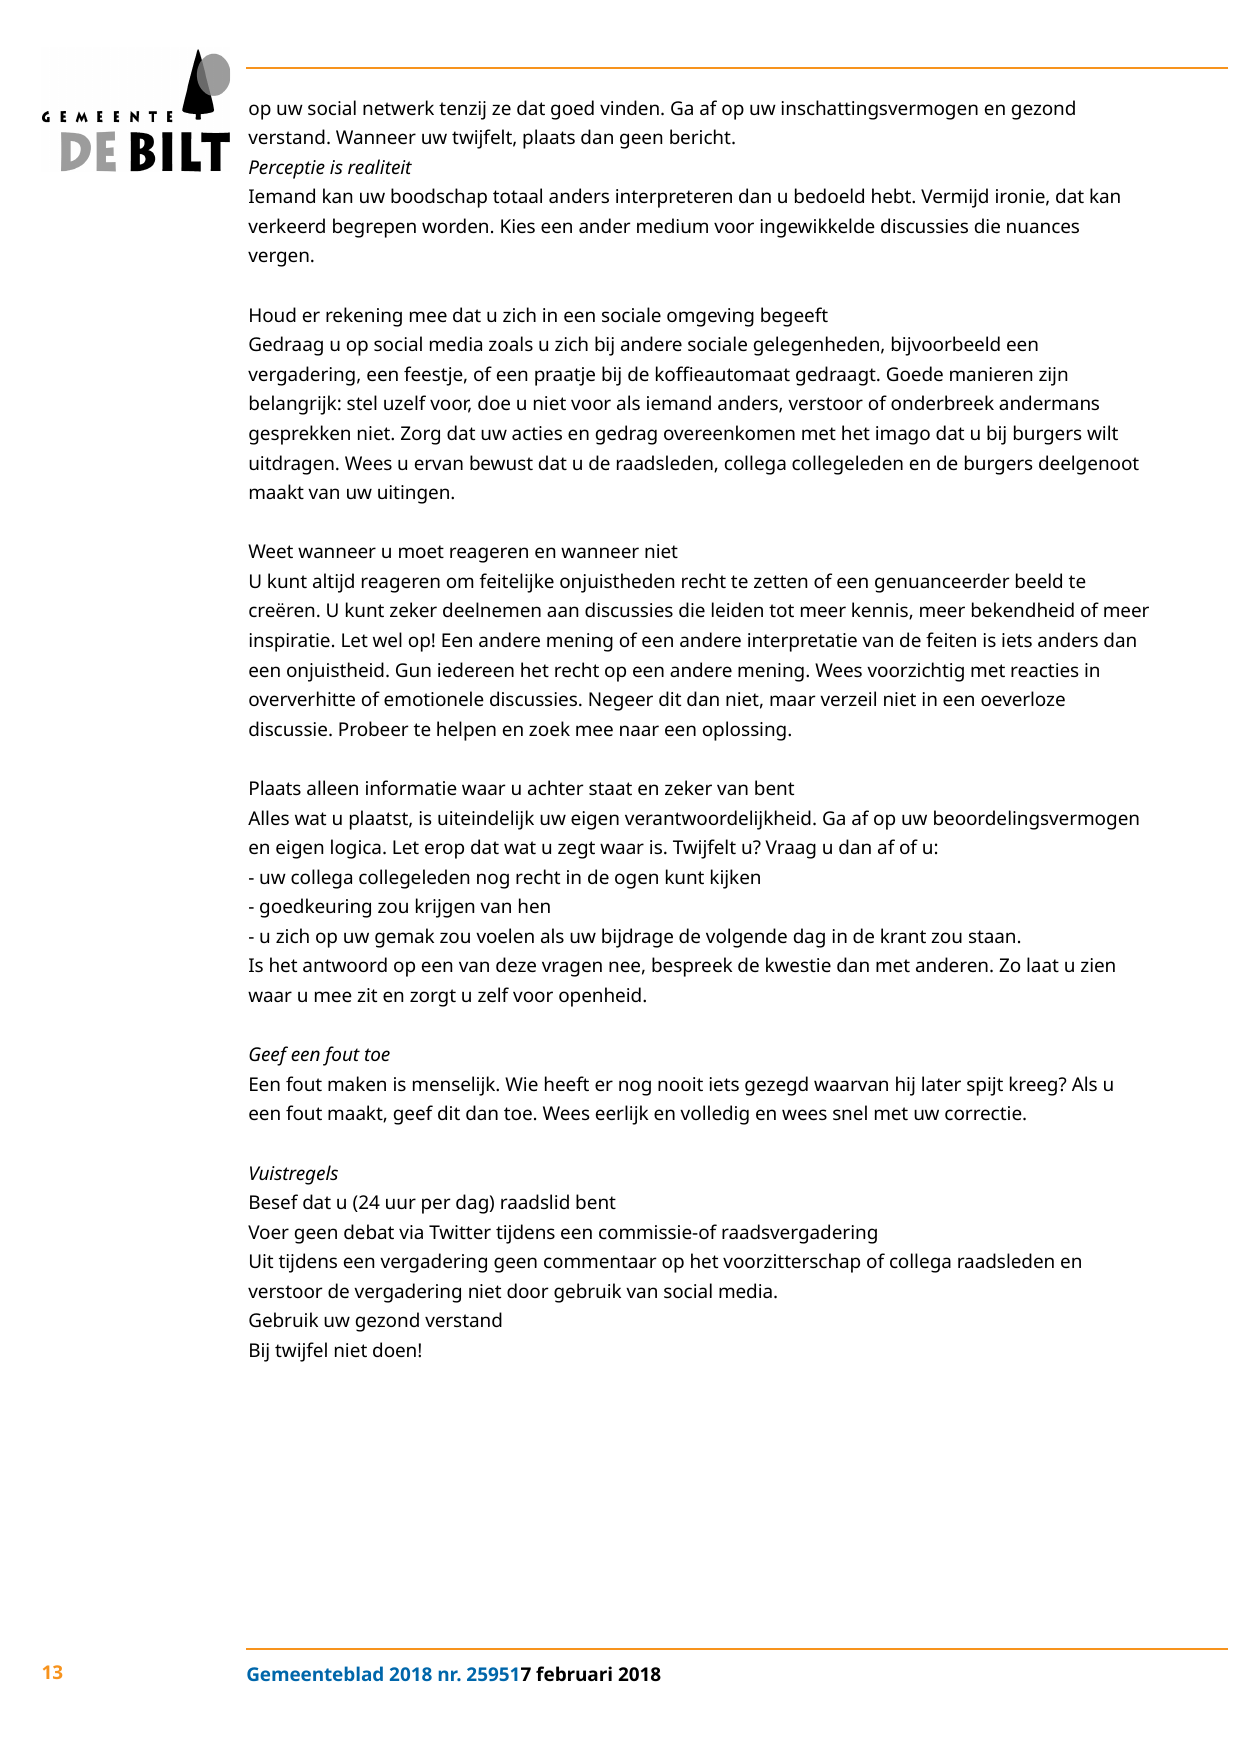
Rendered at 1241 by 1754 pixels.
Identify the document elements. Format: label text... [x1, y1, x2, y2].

text Bij twijfel niet doen! [248, 1337, 1152, 1363]
text - goedkeuring zou krijgen van hen [248, 893, 1152, 919]
text - uw collega collegeleden nog recht in de ogen kunt kijken [248, 864, 1152, 890]
text - u zich op uw gemak zou voelen als uw bijdrage de volgende dag in de krant zou staan. [248, 923, 1152, 949]
text Geef een fout toe [248, 1041, 1152, 1067]
text op uw social netwerk tenzij ze dat goed vinden. Ga af op uw inschattingsvermogen en gezond verstand. Wanneer uw twijfelt, plaats dan geen bericht. [248, 95, 1152, 150]
text Alles wat u plaatst, is uiteindelijk uw eigen verantwoordelijkheid. Ga af op uw beoordelingsvermogen en eigen logica. Let erop dat wat u zegt waar is. Twijfelt u? Vraag u dan af of u: [248, 805, 1152, 860]
text Besef dat u (24 uur per dag) raadslid bent [248, 1189, 1152, 1215]
picture [41, 47, 231, 172]
text Plaats alleen informatie waar u achter staat en zeker van bent [248, 775, 1152, 801]
text U kunt altijd reageren om feitelijke onjuistheden recht te zetten of een genuanceerder beeld te creëren. U kunt zeker deelnemen aan discussies die leiden tot meer kennis, meer bekendheid of meer inspiratie. Let wel op! Een andere mening of een andere interpretatie van de feiten is iets anders dan een onjuistheid. Gun iedereen het recht op een andere mening. Wees voorzichtig met reacties in oververhitte of emotionele discussies. Negeer dit dan niet, maar verzeil niet in een oeverloze discussie. Probeer te helpen en zoek mee naar een oplossing. [248, 568, 1152, 742]
text Gedraag u op social media zoals u zich bij andere sociale gelegenheden, bijvoorbeeld een vergadering, een feestje, of een praatje bij de koffieautomaat gedraagt. Goede manieren zijn belangrijk: stel uzelf voor, doe u niet voor als iemand anders, verstoor of onderbreek andermans gesprekken niet. Zorg dat uw acties en gedrag overeenkomen met het imago dat u bij burgers wilt uitdragen. Wees u ervan bewust dat u de raadsleden, collega collegeleden en de burgers deelgenoot maakt van uw uitingen. [248, 331, 1152, 505]
text Voer geen debat via Twitter tijdens een commissie-of raadsvergadering [248, 1219, 1152, 1245]
text Weet wanneer u moet reageren en wanneer niet [248, 538, 1152, 564]
text Iemand kan uw boodschap totaal anders interpreteren dan u bedoeld hebt. Vermijd ironie, dat kan verkeerd begrepen worden. Kies een ander medium voor ingewikkelde discussies die nuances vergen. [248, 183, 1152, 268]
text Gebruik uw gezond verstand [248, 1308, 1152, 1333]
text Vuistregels [248, 1160, 1152, 1186]
text Perceptie is realiteit [248, 154, 1152, 180]
text Is het antwoord op een van deze vragen nee, bespreek de kwestie dan met anderen. Zo laat u zien waar u mee zit en zorgt u zelf voor openheid. [248, 953, 1152, 1008]
text Houd er rekening mee dat u zich in een sociale omgeving begeeft [248, 302, 1152, 328]
text Uit tijdens een vergadering geen commentaar op het voorzitterschap of collega raadsleden en verstoor de vergadering niet door gebruik van social media. [248, 1248, 1152, 1304]
text Een fout maken is menselijk. Wie heeft er nog nooit iets gezegd waarvan hij later spijt kreeg? Als u een fout maakt, geef dit dan toe. Wees eerlijk en volledig en wees snel met uw correctie. [248, 1071, 1152, 1126]
